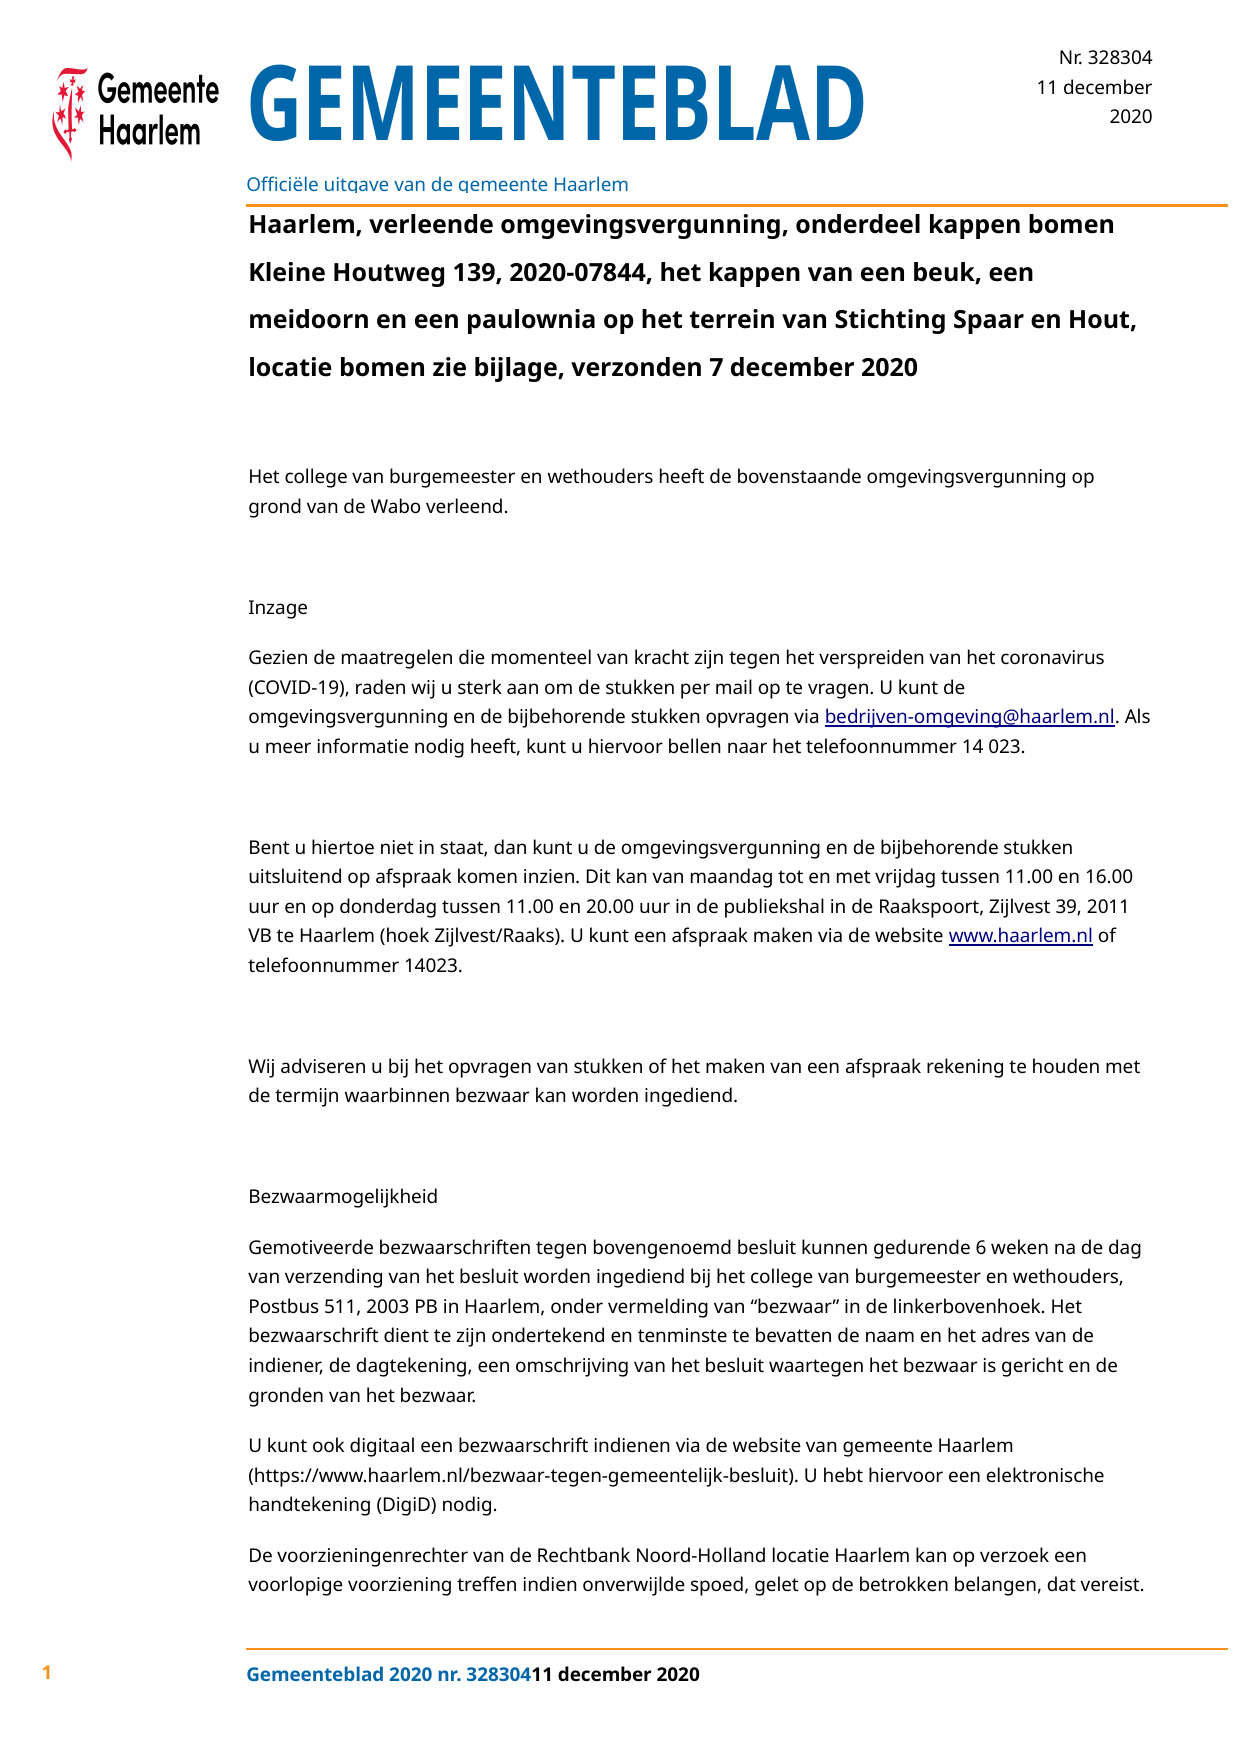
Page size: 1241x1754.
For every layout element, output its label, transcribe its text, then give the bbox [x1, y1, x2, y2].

text Inzage [248, 594, 1152, 620]
text Bezwaarmogelijkheid [248, 1183, 1152, 1209]
text Het college van burgemeester en wethouders heeft de bovenstaande omgevingsvergunning op grond van de Wabo verleend. [248, 463, 1152, 519]
text Gemotiveerde bezwaarschriften tegen bovengenoemd besluit kunnen gedurende 6 weken na de dag van verzending van het besluit worden ingediend bij het college van burgemeester en wethouders, Postbus 511, 2003 PB in Haarlem, onder vermelding van “bezwaar” in de linkerbovenhoek. Het bezwaarschrift dient te zijn ondertekend en tenminste te bevatten de naam en het adres van de indiener, de dagtekening, een omschrijving van het besluit waartegen het bezwaar is gericht en de gronden van het bezwaar. [248, 1234, 1152, 1408]
text Gezien de maatregelen die momenteel van kracht zijn tegen het verspreiden van het coronavirus (COVID-19), raden wij u sterk aan om de stukken per mail op te vragen. U kunt de omgevingsvergunning en de bijbehorende stukken opvragen via bedrijven-omgeving@haarlem.nl. Als u meer informatie nodig heeft, kunt u hiervoor bellen naar het telefoonnummer 14 023. [248, 644, 1152, 759]
text Bent u hiertoe niet in staat, dan kunt u de omgevingsvergunning en de bijbehorende stukken uitsluitend op afspraak komen inzien. Dit kan van maandag tot en met vrijdag tussen 11.00 en 16.00 uur en op donderdag tussen 11.00 en 20.00 uur in de publiekshal in de Raakspoort, Zijlvest 39, 2011 VB te Haarlem (hoek Zijlvest/Raaks). U kunt een afspraak maken via de website www.haarlem.nl of telefoonnummer 14023. [248, 834, 1152, 978]
text De voorzieningenrechter van de Rechtbank Noord-Holland locatie Haarlem kan op verzoek een voorlopige voorziening treffen indien onverwijlde spoed, gelet op de betrokken belangen, dat vereist. [248, 1542, 1152, 1597]
text Wij adviseren u bij het opvragen van stukken of het maken van een afspraak rekening te houden met de termijn waarbinnen bezwaar kan worden ingediend. [248, 1053, 1152, 1108]
text Haarlem, verleende omgevingsvergunning, onderdeel kappen bomen Kleine Houtweg 139, 2020-07844, het kappen van een beuk, een meidoorn en een paulownia op het terrein van Stichting Spaar en Hout, locatie bomen zie bijlage, verzonden 7 december 2020 [248, 207, 1152, 384]
picture [41, 47, 231, 172]
text U kunt ook digitaal een bezwaarschrift indienen via de website van gemeente Haarlem (https://www.haarlem.nl/bezwaar-tegen-gemeentelijk-besluit). U hebt hiervoor een elektronische handtekening (DigiD) nodig. [248, 1432, 1152, 1517]
